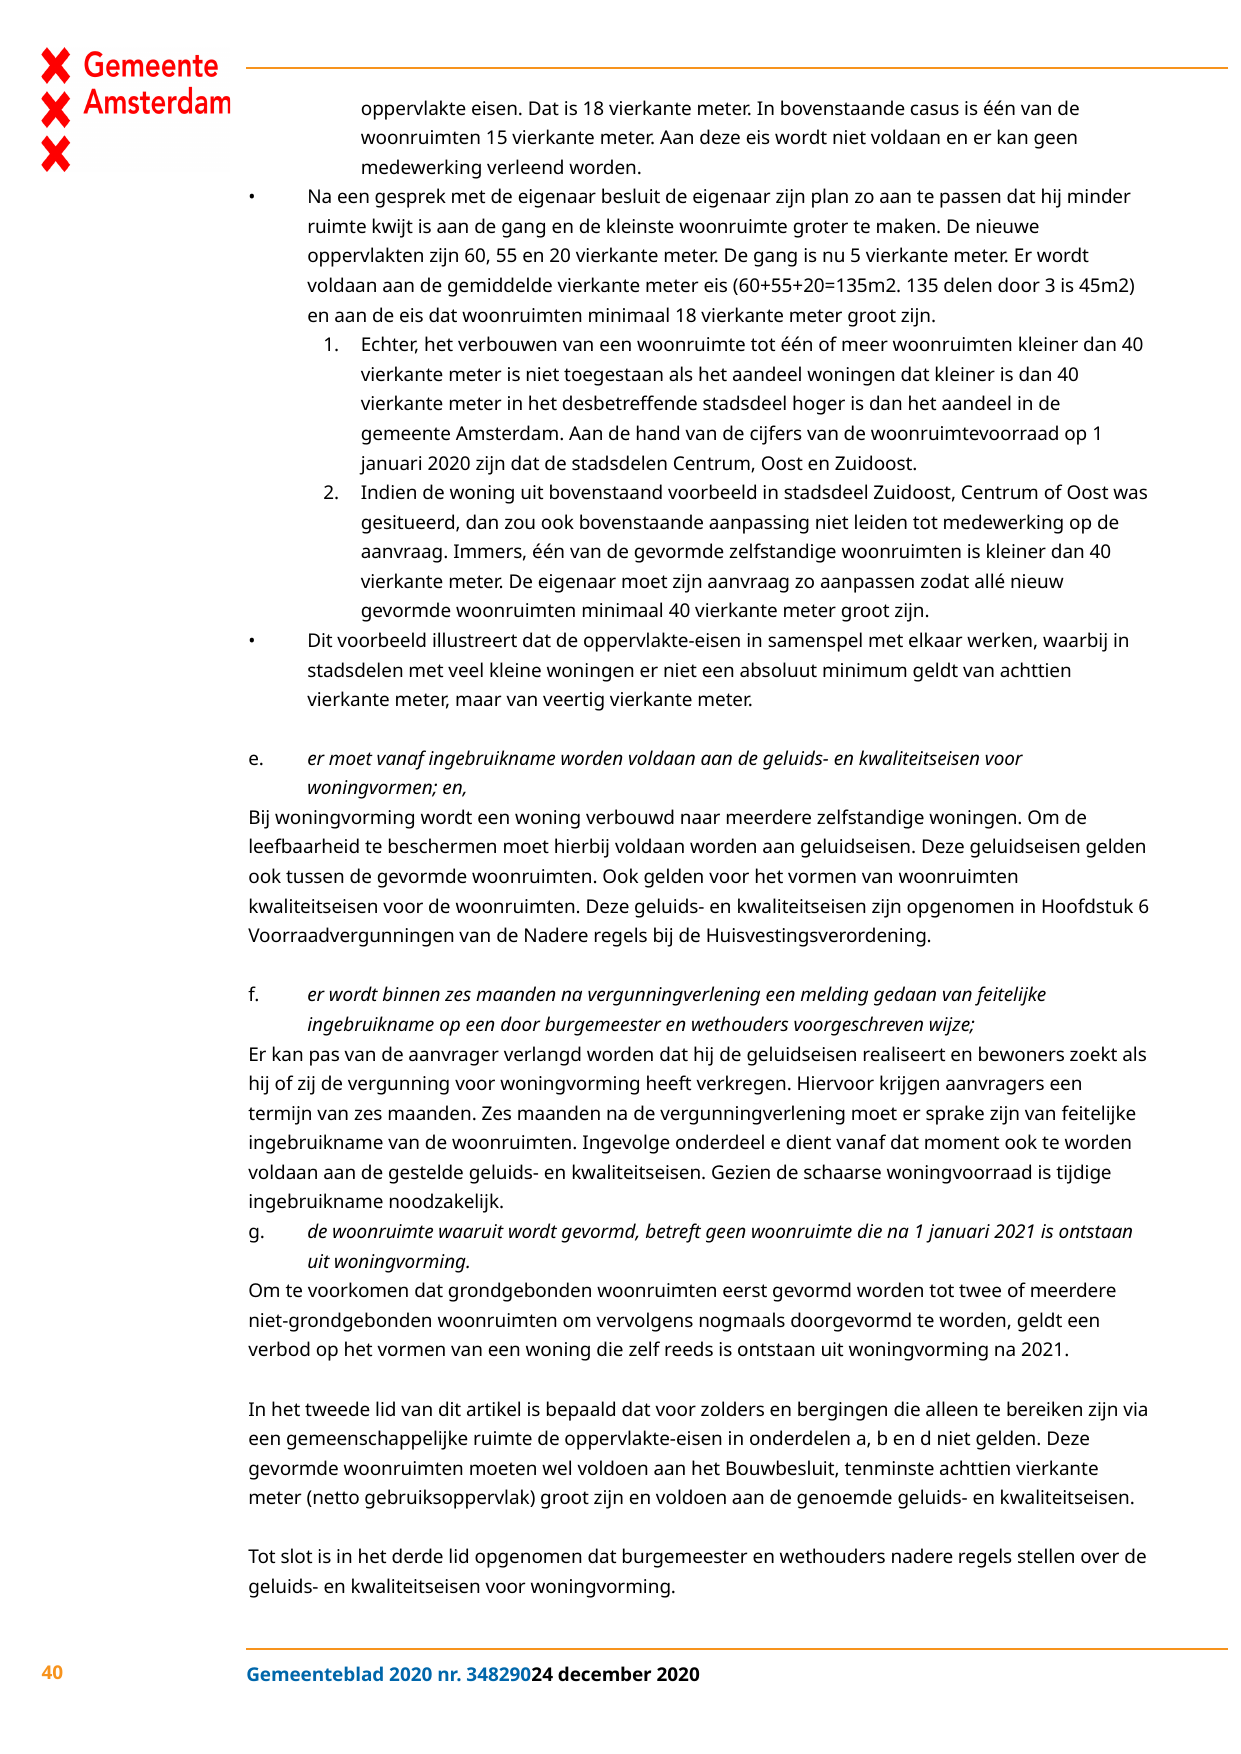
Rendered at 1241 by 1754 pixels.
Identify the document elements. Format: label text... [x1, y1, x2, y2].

text Er kan pas van de aanvrager verlangd worden dat hij de geluidseisen realiseert en bewoners zoekt als hij of zij de vergunning voor woningvorming heeft verkregen. Hiervoor krijgen aanvragers een termijn van zes maanden. Zes maanden na de vergunningverlening moet er sprake zijn van feitelijke ingebruikname van de woonruimten. Ingevolge onderdeel e dient vanaf dat moment ook te worden voldaan aan de gestelde geluids- en kwaliteitseisen. Gezien de schaarse woningvoorraad is tijdige ingebruikname noodzakelijk. [248, 1041, 1152, 1214]
text Om te voorkomen dat grondgebonden woonruimten eerst gevormd worden tot twee of meerdere niet-grondgebonden woonruimten om vervolgens nogmaals doorgevormd te worden, geldt een verbod op het vormen van een woning die zelf reeds is ontstaan uit woningvorming na 2021. [248, 1277, 1152, 1362]
text Bij woningvorming wordt een woning verbouwd naar meerdere zelfstandige woningen. Om de leefbaarheid te beschermen moet hierbij voldaan worden aan geluidseisen. Deze geluidseisen gelden ook tussen de gevormde woonruimten. Ook gelden voor het vormen van woonruimten kwaliteitseisen voor de woonruimten. Deze geluids- en kwaliteitseisen zijn opgenomen in Hoofdstuk 6 Voorraadvergunningen van de Nadere regels bij de Huisvestingsverordening. [248, 804, 1152, 948]
list er wordt binnen zes maanden na vergunningverlening een melding gedaan van feitelijke ingebruikname op een door burgemeester en wethouders voorgeschreven wijze; [248, 982, 1152, 1037]
list de woonruimte waaruit wordt gevormd, betreft geen woonruimte die na 1 januari 2021 is ontstaan uit woningvorming. [248, 1218, 1152, 1274]
text In het tweede lid van dit artikel is bepaald dat voor zolders en bergingen die alleen te bereiken zijn via een gemeenschappelijke ruimte de oppervlakte-eisen in onderdelen a, b en d niet gelden. Deze gevormde woonruimten moeten wel voldoen aan het Bouwbesluit, tenminste achttien vierkante meter (netto gebruiksoppervlak) groot zijn en voldoen aan de genoemde geluids- en kwaliteitseisen. [248, 1396, 1152, 1510]
picture [41, 47, 231, 172]
text Tot slot is in het derde lid opgenomen dat burgemeester en wethouders nadere regels stellen over de geluids- en kwaliteitseisen voor woningvorming. [248, 1544, 1152, 1599]
list er moet vanaf ingebruikname worden voldaan aan de geluids- en kwaliteitseisen voor woningvormen; en, [248, 745, 1152, 800]
table_header oppervlakte eisen. Dat is 18 vierkante meter. In bovenstaande casus is één van de woonruimten 15 vierkante meter. Aan deze eis wordt niet voldaan en er kan geen medewerking verleend worden. Na een gesprek met de eigenaar besluit de eigenaar zijn plan zo aan te passen dat hij minder ruimte kwijt is aan de gang en de kleinste woonruimte groter te maken. De nieuwe oppervlakten zijn 60, 55 en 20 vierkante meter. De gang is nu 5 vierkante meter. Er wordt voldaan aan de gemiddelde vierkante meter eis (60+55+20=135m2. 135 delen door 3 is 45m2) en aan de eis dat woonruimten minimaal 18 vierkante meter groot zijn. Echter, het verbouwen van een woonruimte tot één of meer woonruimten kleiner dan 40 vierkante meter is niet toegestaan als het aandeel woningen dat kleiner is dan 40 vierkante meter in het desbetreffende stadsdeel hoger is dan het aandeel in de gemeente Amsterdam. Aan de hand van de cijfers van de woonruimtevoorraad op 1 januari 2020 zijn dat de stadsdelen Centrum, Oost en Zuidoost. Indien de woning uit bovenstaand voorbeeld in stadsdeel Zuidoost, Centrum of Oost was gesitueerd, dan zou ook bovenstaande aanpassing niet leiden tot medewerking op de aanvraag. Immers, één van de gevormde zelfstandige woonruimten is kleiner dan 40 vierkante meter. De eigenaar moet zijn aanvraag zo aanpassen zodat allé nieuw gevormde woonruimten minimaal 40 vierkante meter groot zijn. Dit voorbeeld illustreert dat de oppervlakte-eisen in samenspel met elkaar werken, waarbij in stadsdelen met veel kleine woningen er niet een absoluut minimum geldt van achttien vierkante meter, maar van veertig vierkante meter. [248, 95, 1152, 712]
